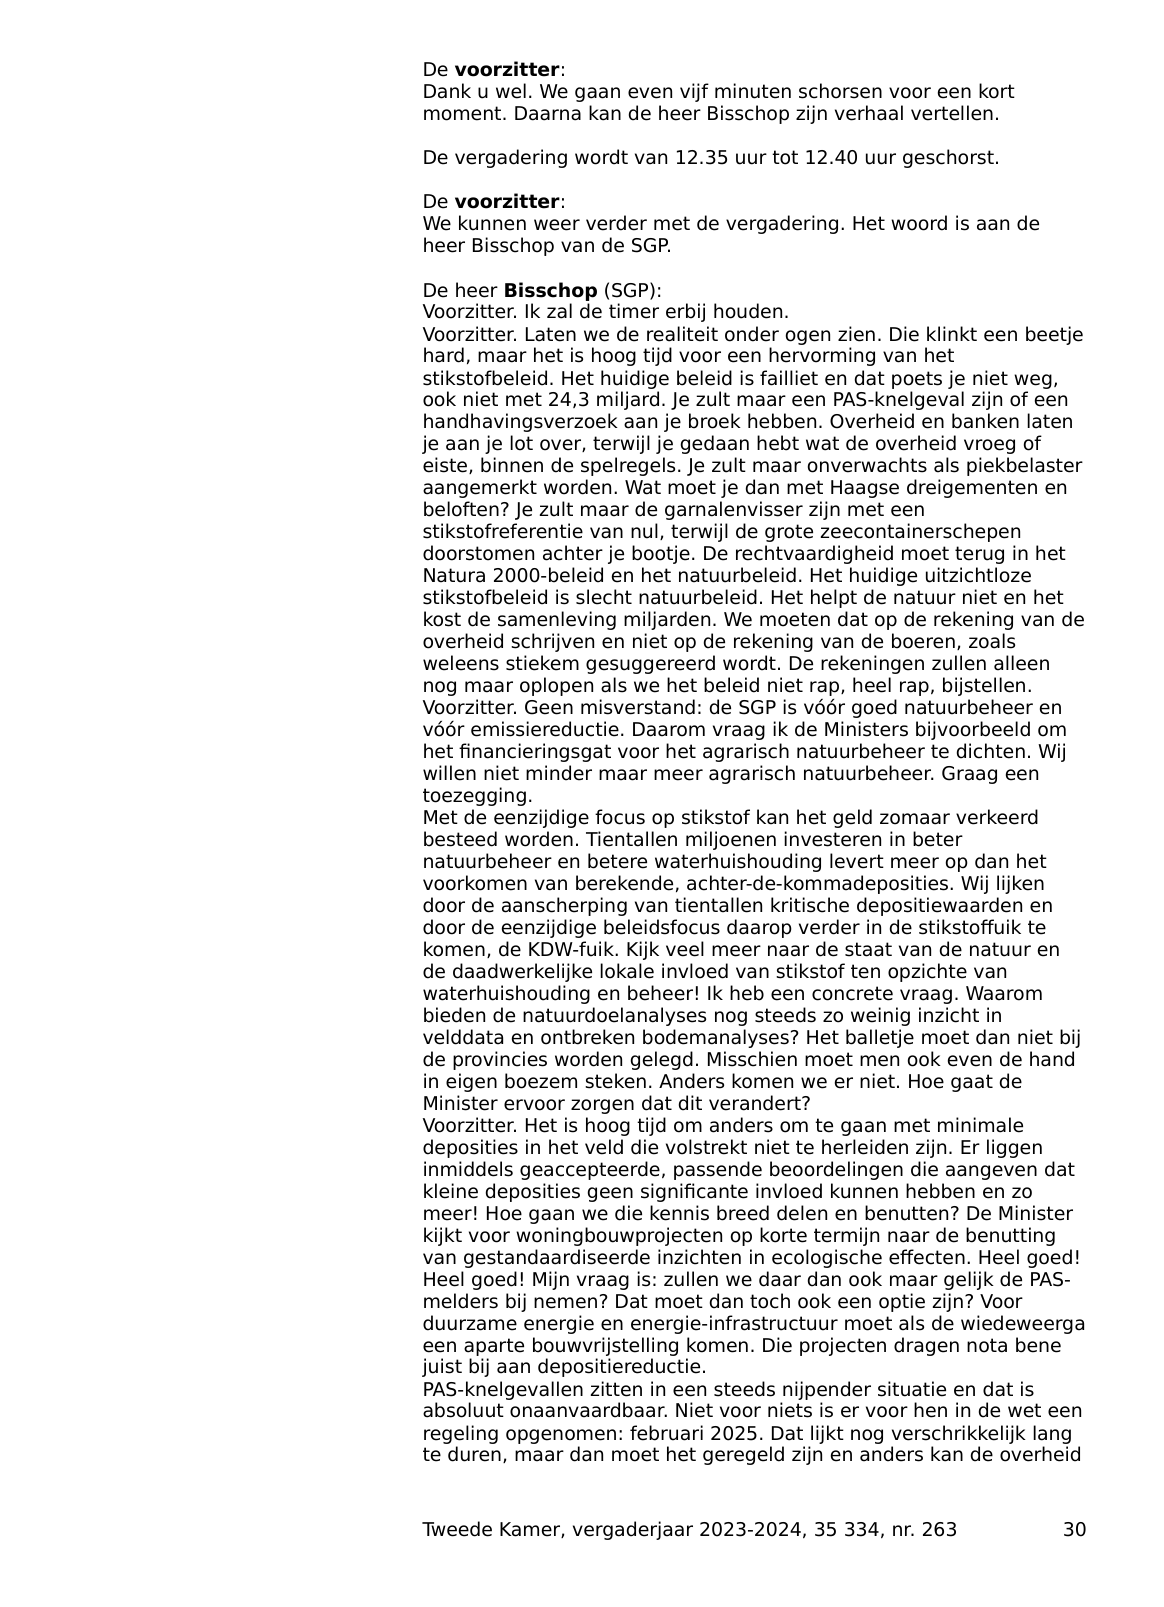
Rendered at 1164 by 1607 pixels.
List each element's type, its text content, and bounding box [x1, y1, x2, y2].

text Voorzitter. Het is hoog tijd om anders om te gaan met minimale deposities in het veld die volstrekt niet te herleiden zijn. Er liggen inmiddels geaccepteerde, passende beoordelingen die aangeven dat kleine deposities geen significante invloed kunnen hebben en zo meer! Hoe gaan we die kennis breed delen en benutten? De Minister kijkt voor woningbouwprojecten op korte termijn naar de benutting van gestandaardiseerde inzichten in ecologische effecten. Heel goed! Heel goed! Mijn vraag is: zullen we daar dan ook maar gelijk de PAS-melders bij nemen? Dat moet dan toch ook een optie zijn? Voor duurzame energie en energie-infrastructuur moet als de wiedeweerga een aparte bouwvrijstelling komen. Die projecten dragen nota bene juist bij aan depositiereductie. [422, 1115, 1087, 1378]
text PAS-knelgevallen zitten in een steeds nijpender situatie en dat is absoluut onaanvaardbaar. Niet voor niets is er voor hen in de wet een regeling opgenomen: februari 2025. Dat lijkt nog verschrikkelijk lang te duren, maar dan moet het geregeld zijn en anders kan de overheid [422, 1378, 1087, 1466]
text De vergadering wordt van 12.35 uur tot 12.40 uur geschorst. [422, 147, 1087, 169]
text De voorzitter: [422, 191, 1087, 213]
text Dank u wel. We gaan even vijf minuten schorsen voor een kort moment. Daarna kan de heer Bisschop zijn verhaal vertellen. [422, 81, 1087, 125]
text Met de eenzijdige focus op stikstof kan het geld zomaar verkeerd besteed worden. Tientallen miljoenen investeren in beter natuurbeheer en betere waterhuishouding levert meer op dan het voorkomen van berekende, achter-de-kommadeposities. Wij lijken door de aanscherping van tientallen kritische depositiewaarden en door de eenzijdige beleidsfocus daarop verder in de stikstoffuik te komen, de KDW-fuik. Kijk veel meer naar de staat van de natuur en de daadwerkelijke lokale invloed van stikstof ten opzichte van waterhuishouding en beheer! Ik heb een concrete vraag. Waarom bieden de natuurdoelanalyses nog steeds zo weinig inzicht in velddata en ontbreken bodemanalyses? Het balletje moet dan niet bij de provincies worden gelegd. Misschien moet men ook even de hand in eigen boezem steken. Anders komen we er niet. Hoe gaat de Minister ervoor zorgen dat dit verandert? [422, 807, 1087, 1115]
text Voorzitter. Ik zal de timer erbij houden. [422, 301, 1087, 323]
text Voorzitter. Geen misverstand: de SGP is vóór goed natuurbeheer en vóór emissiereductie. Daarom vraag ik de Ministers bijvoorbeeld om het financieringsgat voor het agrarisch natuurbeheer te dichten. Wij willen niet minder maar meer agrarisch natuurbeheer. Graag een toezegging. [422, 697, 1087, 807]
text We kunnen weer verder met de vergadering. Het woord is aan de heer Bisschop van de SGP. [422, 213, 1087, 257]
text De voorzitter: [422, 59, 1087, 81]
text De heer Bisschop (SGP): [422, 279, 1087, 301]
text Voorzitter. Laten we de realiteit onder ogen zien. Die klinkt een beetje hard, maar het is hoog tijd voor een hervorming van het stikstofbeleid. Het huidige beleid is failliet en dat poets je niet weg, ook niet met 24,3 miljard. Je zult maar een PAS-knelgeval zijn of een handhavingsverzoek aan je broek hebben. Overheid en banken laten je aan je lot over, terwijl je gedaan hebt wat de overheid vroeg of eiste, binnen de spelregels. Je zult maar onverwachts als piekbelaster aangemerkt worden. Wat moet je dan met Haagse dreigementen en beloften? Je zult maar de garnalenvisser zijn met een stikstofreferentie van nul, terwijl de grote zeecontainerschepen doorstomen achter je bootje. De rechtvaardigheid moet terug in het Natura 2000-beleid en het natuurbeleid. Het huidige uitzichtloze stikstofbeleid is slecht natuurbeleid. Het helpt de natuur niet en het kost de samenleving miljarden. We moeten dat op de rekening van de overheid schrijven en niet op de rekening van de boeren, zoals weleens stiekem gesuggereerd wordt. De rekeningen zullen alleen nog maar oplopen als we het beleid niet rap, heel rap, bijstellen. [422, 323, 1087, 697]
